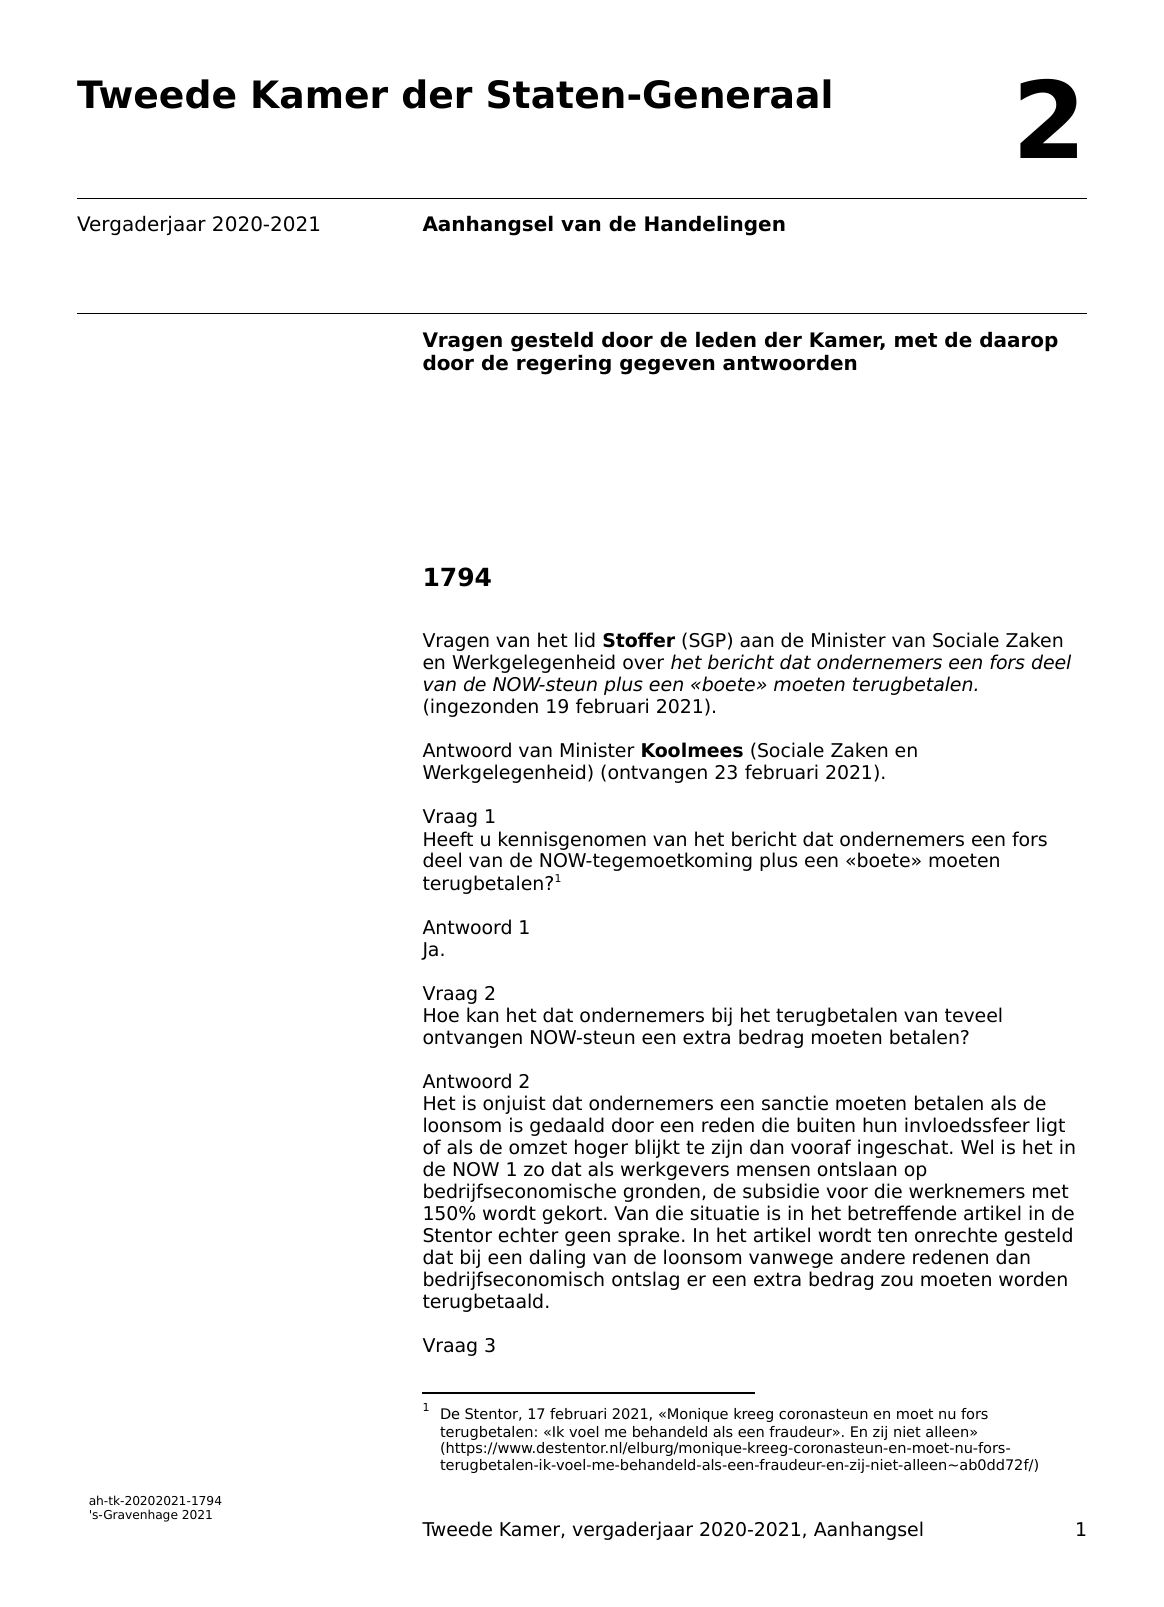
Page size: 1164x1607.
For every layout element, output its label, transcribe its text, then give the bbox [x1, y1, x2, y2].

table_cell Aanhangsel van de Handelingen [422, 199, 1087, 313]
text Vraag 1 [422, 806, 1087, 828]
text ah-tk-20202021-1794 [88, 1494, 323, 1508]
table_cell [77, 314, 422, 375]
table_cell Vragen gesteld door de leden der Kamer, met de daarop door de regering gegeven antwoorden [422, 314, 1087, 375]
text 's-Gravenhage 2021 [88, 1508, 323, 1522]
table_cell Vergaderjaar 2020-2021 [77, 199, 422, 313]
text Vragen van het lid Stoffer (SGP) aan de Minister van Sociale Zaken en Werkgelegenheid over het bericht dat ondernemers een fors deel van de NOW-steun plus een «boete» moeten terugbetalen. (ingezonden 19 februari 2021). [422, 630, 1087, 718]
text De Stentor, 17 februari 2021, «Monique kreeg coronasteun en moet nu fors terugbetalen: «Ik voel me behandeld als een fraudeur». En zij niet alleen» (https://www.destentor.nl/elburg/monique-kreeg-coronasteun-en-moet-nu-fors-terugbetalen-ik-voel-me-behandeld-als-een-fraudeur-en-zij-niet-alleen~ab0dd72f/) [422, 1402, 1087, 1474]
text Ja. [422, 938, 1087, 961]
text Heeft u kennisgenomen van het bericht dat ondernemers een fors deel van de NOW-tegemoetkoming plus een «boete» moeten terugbetalen? [422, 828, 1087, 894]
text Antwoord 2 [422, 1071, 1087, 1093]
text Vraag 2 [422, 983, 1087, 1005]
text Antwoord van Minister Koolmees (Sociale Zaken en Werkgelegenheid) (ontvangen 23 februari 2021). [422, 740, 1087, 784]
text Het is onjuist dat ondernemers een sanctie moeten betalen als de loonsom is gedaald door een reden die buiten hun invloedssfeer ligt of als de omzet hoger blijkt te zijn dan vooraf ingeschat. Wel is het in de NOW 1 zo dat als werkgevers mensen ontslaan op bedrijfseconomische gronden, de subsidie voor die werknemers met 150% wordt gekort. Van die situatie is in het betreffende artikel in de Stentor echter geen sprake. In het artikel wordt ten onrechte gesteld dat bij een daling van de loonsom vanwege andere redenen dan bedrijfseconomisch ontslag er een extra bedrag zou moeten worden terugbetaald. [422, 1093, 1087, 1313]
table_header Tweede Kamer der Staten-Generaal [77, 59, 886, 198]
text Vraag 3 [422, 1335, 1087, 1357]
table_header 2 [886, 59, 1087, 198]
text Hoe kan het dat ondernemers bij het terugbetalen van teveel ontvangen NOW-steun een extra bedrag moeten betalen? [422, 1005, 1087, 1049]
text 1794 [422, 563, 1087, 592]
text Antwoord 1 [422, 917, 1087, 938]
